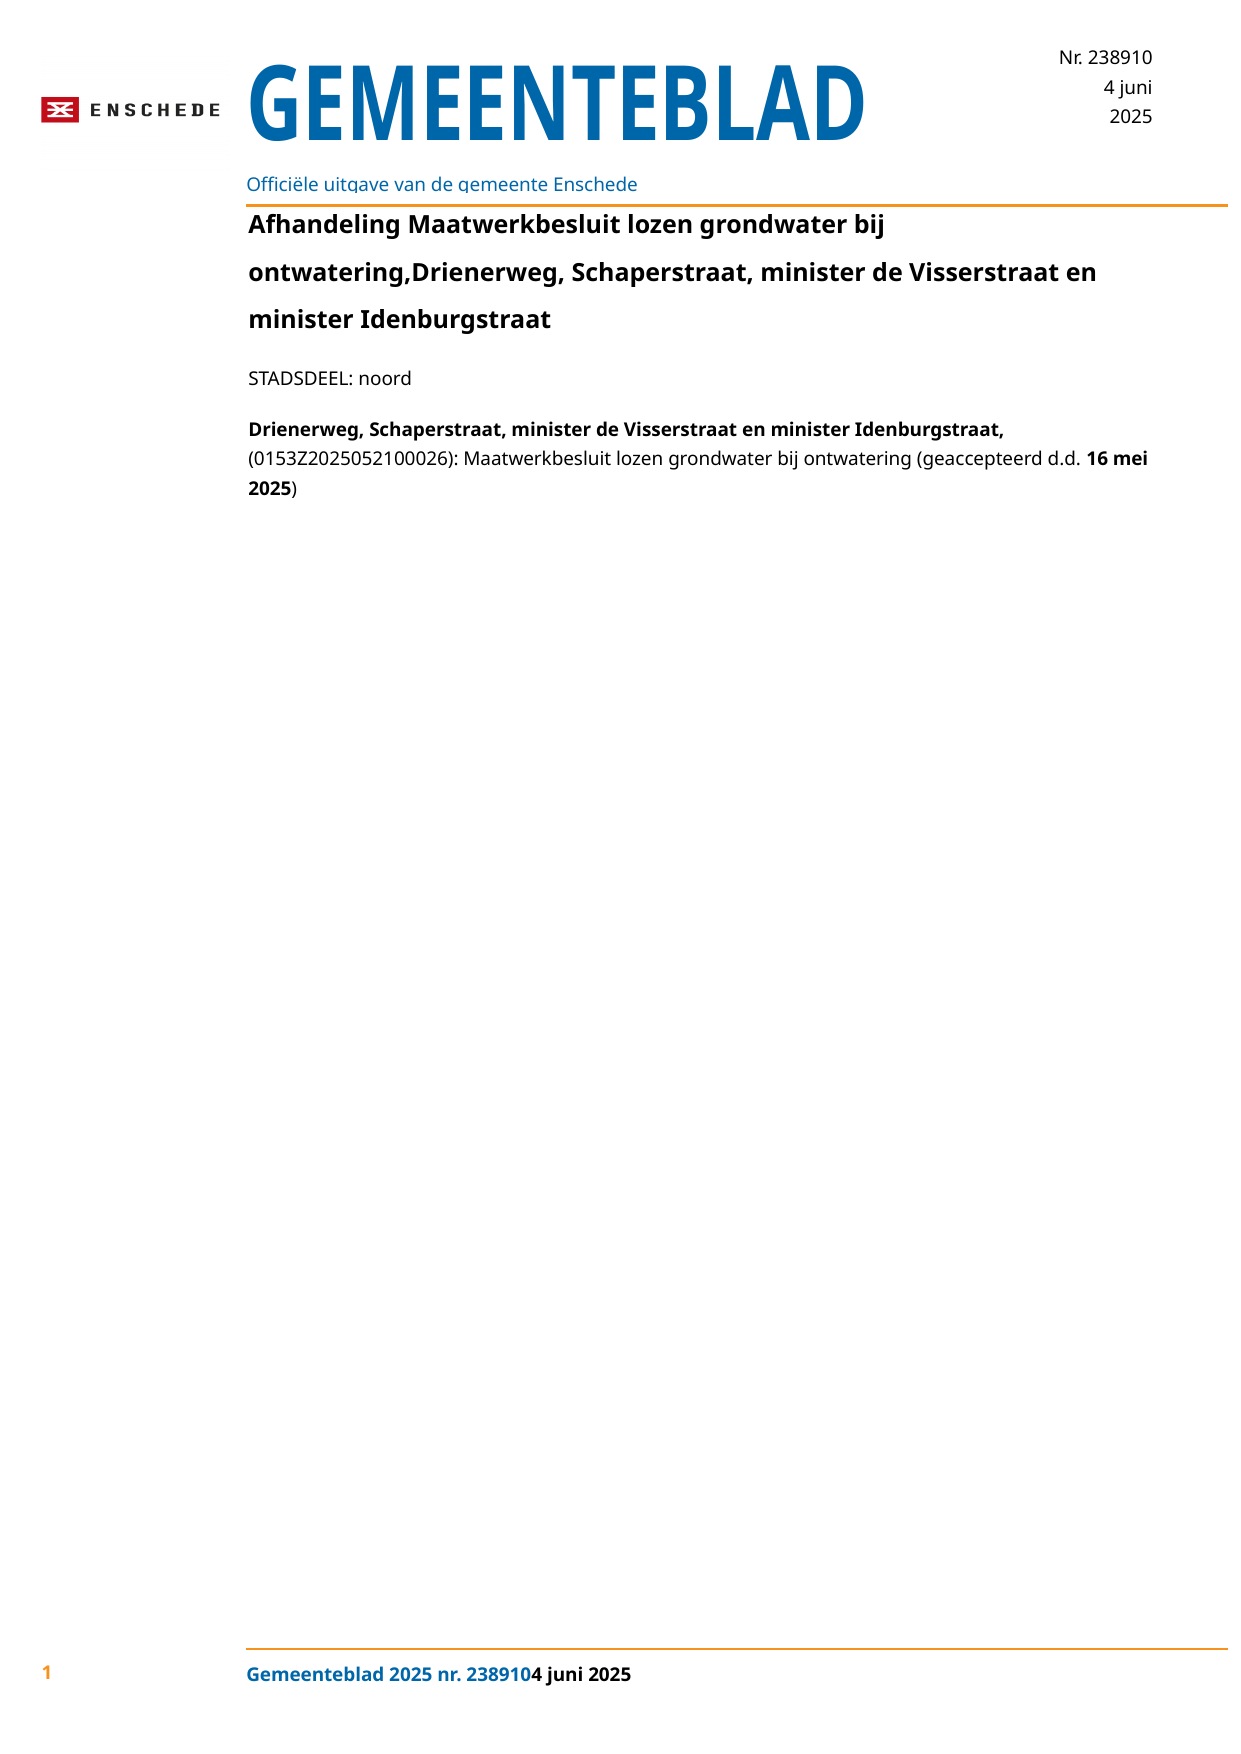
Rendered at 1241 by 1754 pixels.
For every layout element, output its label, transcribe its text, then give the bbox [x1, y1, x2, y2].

picture [41, 47, 231, 172]
text Afhandeling Maatwerkbesluit lozen grondwater bij ontwatering,Drienerweg, Schaperstraat, minister de Visserstraat en minister Idenburgstraat [248, 207, 1152, 336]
text Drienerweg, Schaperstraat, minister de Visserstraat en minister Idenburgstraat, (0153Z2025052100026): Maatwerkbesluit lozen grondwater bij ontwatering (geaccepteerd d.d. 16 mei 2025) [248, 416, 1152, 501]
text STADSDEEL: noord [248, 366, 1152, 391]
